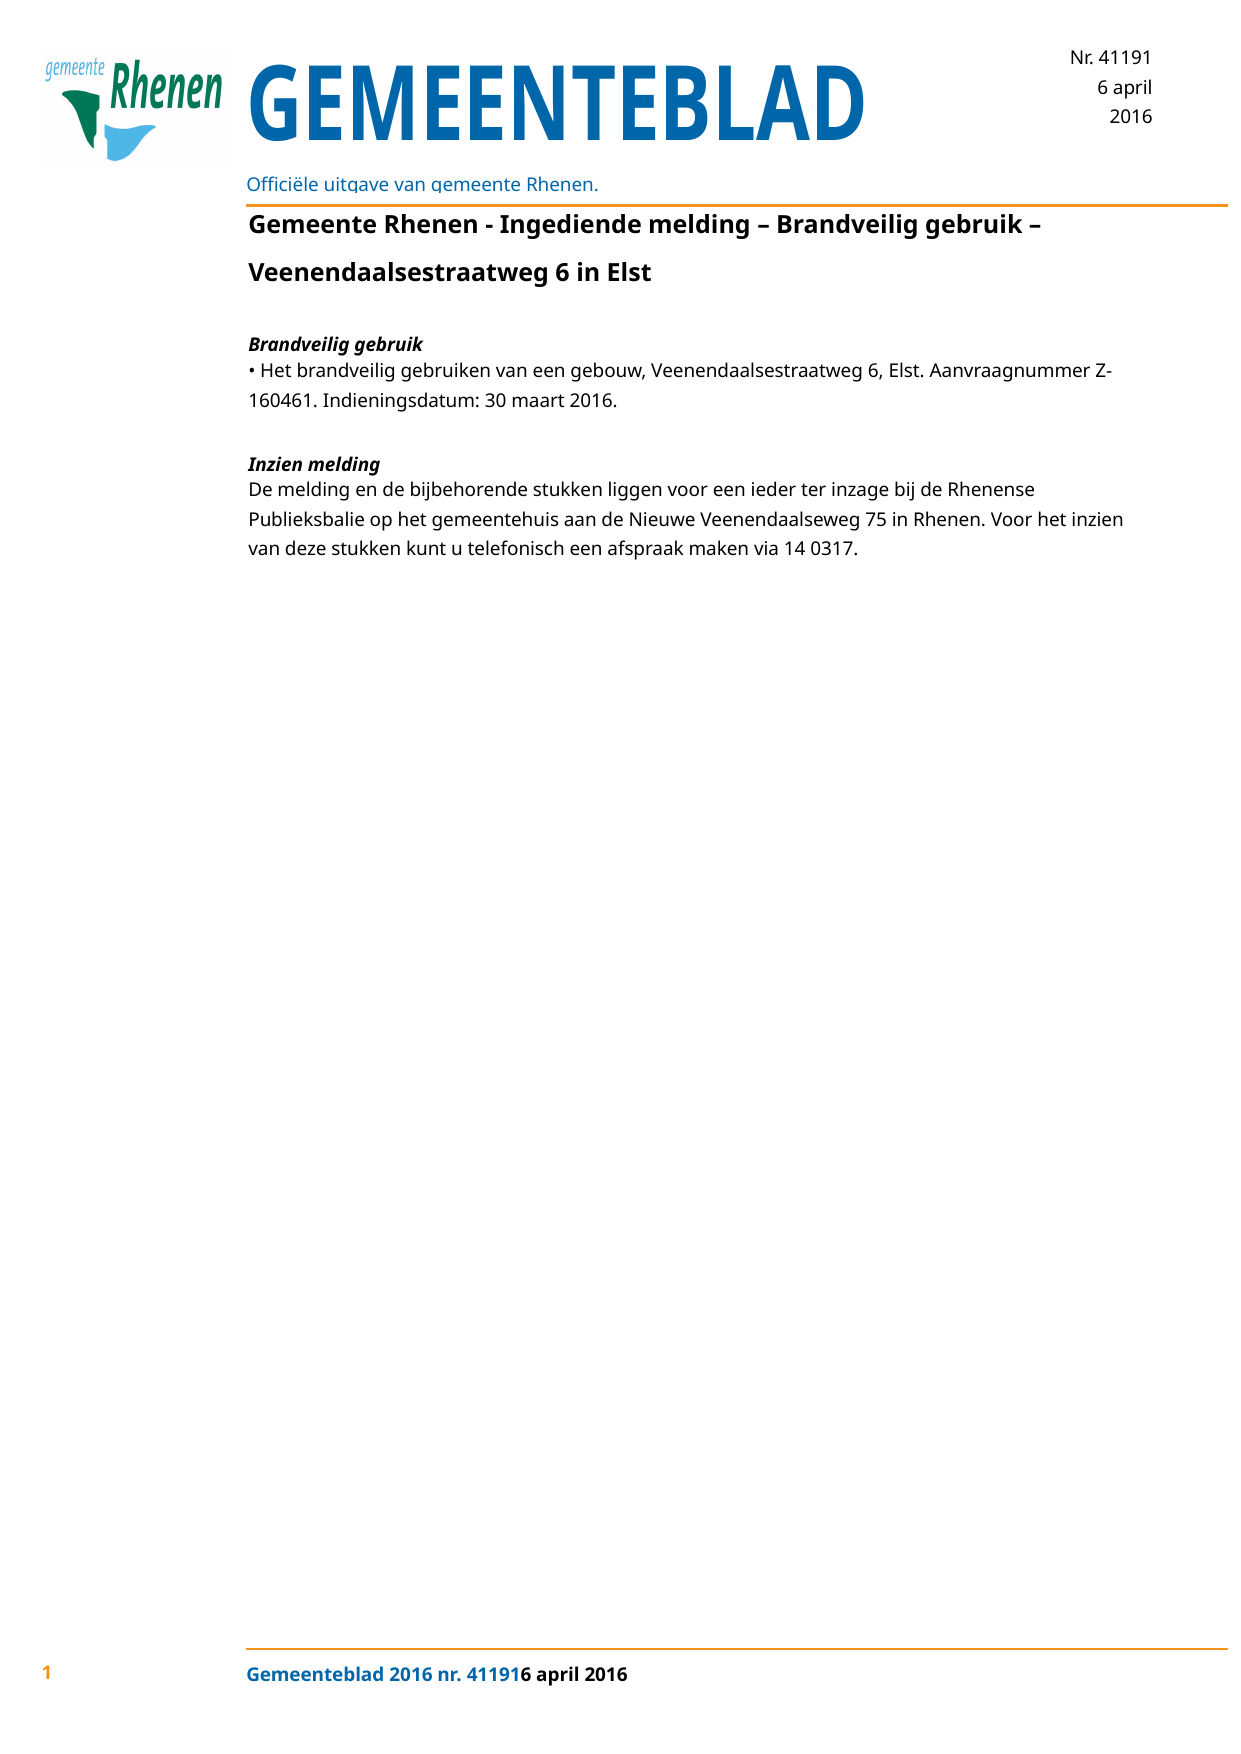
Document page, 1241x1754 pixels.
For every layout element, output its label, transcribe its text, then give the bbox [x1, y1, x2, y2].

text De melding en de bijbehorende stukken liggen voor een ieder ter inzage bij de Rhenense Publieksbalie op het gemeentehuis aan de Nieuwe Veenendaalseweg 75 in Rhenen. Voor het inzien van deze stukken kunt u telefonisch een afspraak maken via 14 0317. [248, 476, 1152, 561]
picture [41, 47, 231, 172]
text • Het brandveilig gebruiken van een gebouw, Veenendaalsestraatweg 6, Elst. Aanvraagnummer Z-160461. Indieningsdatum: 30 maart 2016. [248, 357, 1152, 412]
text Gemeente Rhenen - Ingediende melding – Brandveilig gebruik – Veenendaalsestraatweg 6 in Elst [248, 207, 1152, 288]
text Inzien melding [248, 451, 1152, 476]
text Brandveilig gebruik [248, 331, 1152, 357]
